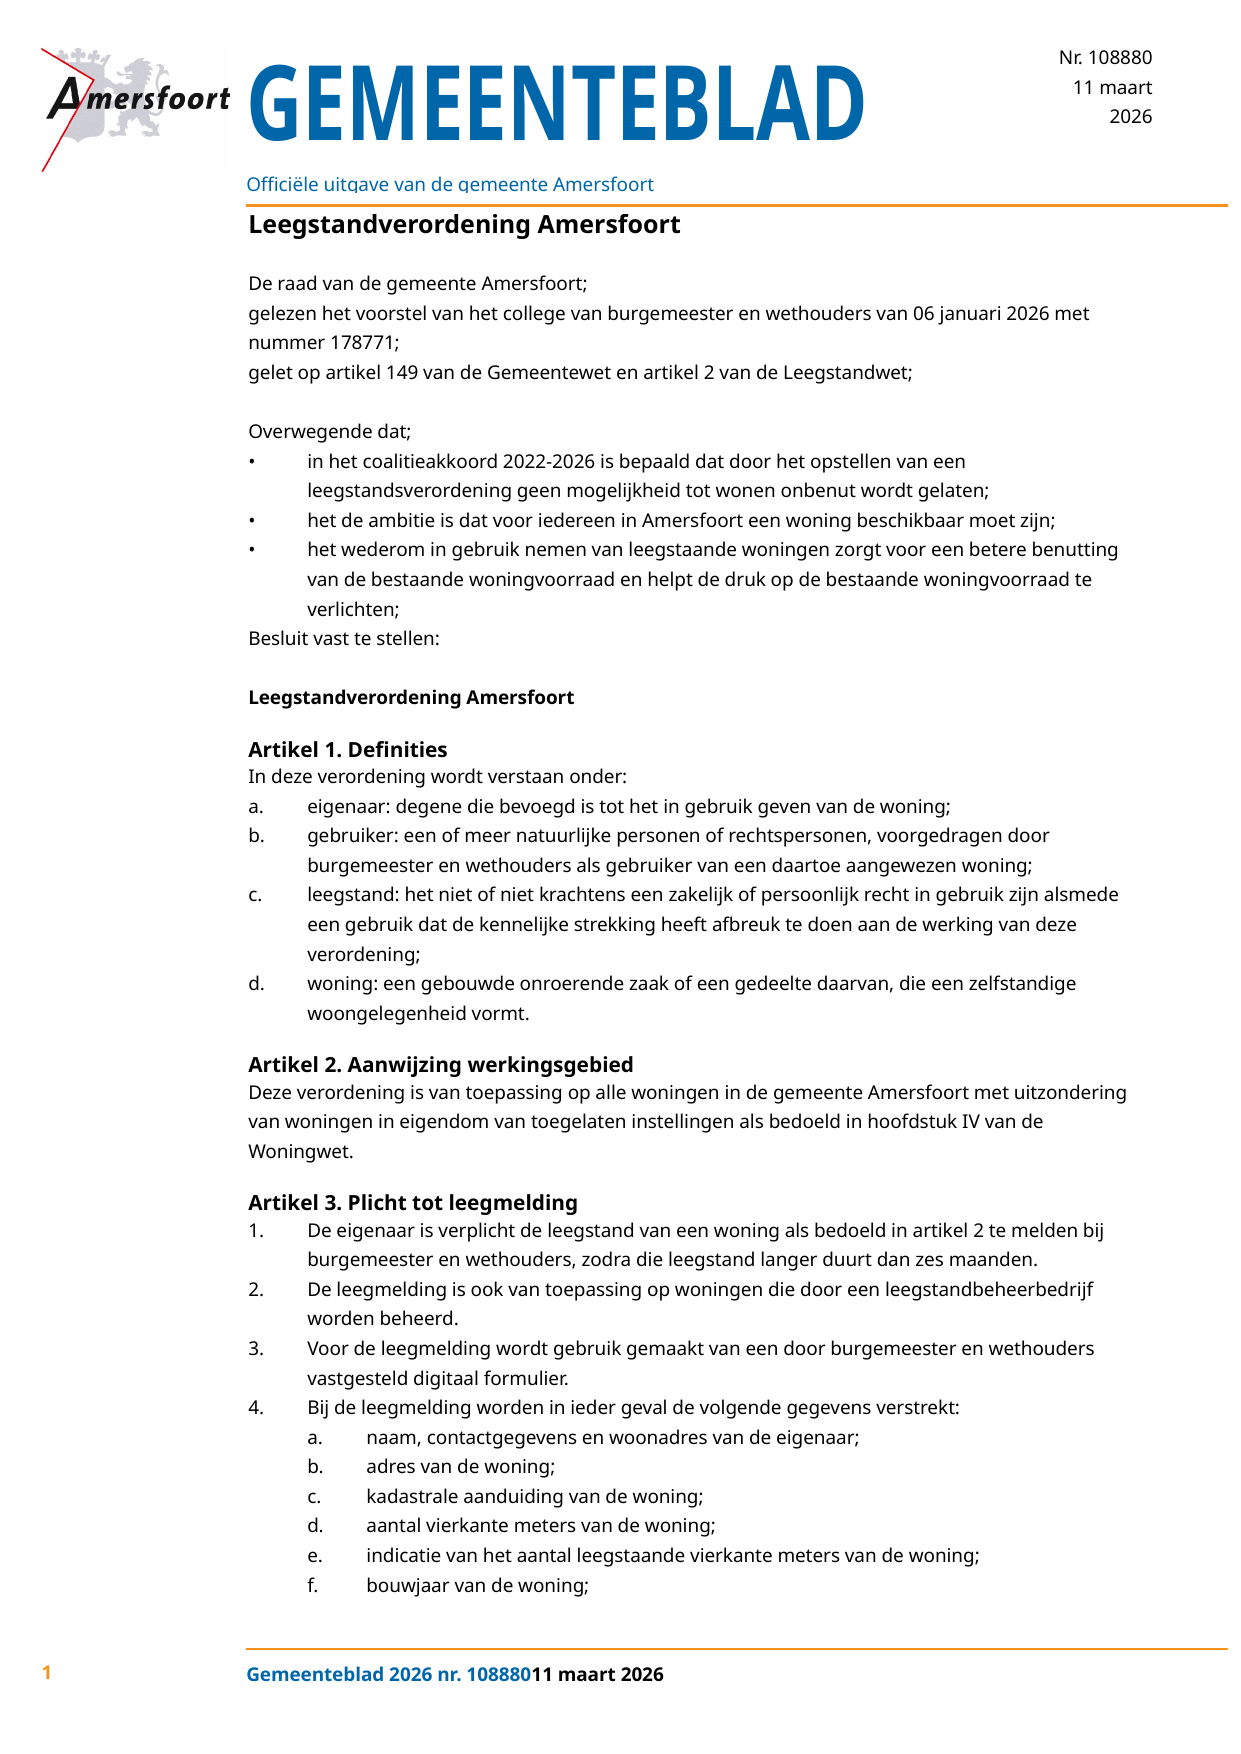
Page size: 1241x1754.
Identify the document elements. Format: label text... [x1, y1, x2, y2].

list leegstand: het niet of niet krachtens een zakelijk of persoonlijk recht in gebruik zijn alsmede een gebruik dat de kennelijke strekking heeft afbreuk te doen aan de werking van deze verordening; [248, 882, 1152, 967]
text Leegstandverordening Amersfoort [248, 207, 1152, 241]
list bouwjaar van de woning; [307, 1572, 1152, 1598]
list in het coalitieakkoord 2022-2026 is bepaald dat door het opstellen van een leegstandsverordening geen mogelijkheid tot wonen onbenut wordt gelaten; [248, 448, 1152, 503]
list Voor de leegmelding wordt gebruik gemaakt van een door burgemeester en wethouders vastgesteld digitaal formulier. [248, 1335, 1152, 1391]
text De raad van de gemeente Amersfoort; [248, 270, 1152, 296]
text gelezen het voorstel van het college van burgemeester en wethouders van 06 januari 2026 met nummer 178771; [248, 300, 1152, 355]
text Artikel 3. Plicht tot leegmelding [248, 1188, 1152, 1217]
list adres van de woning; [307, 1453, 1152, 1479]
text Overwegende dat; [248, 418, 1152, 444]
list aantal vierkante meters van de woning; [307, 1513, 1152, 1538]
text Artikel 2. Aanwijzing werkingsgebied [248, 1050, 1152, 1079]
list De leegmelding is ook van toepassing op woningen die door een leegstandbeheerbedrijf worden beheerd. [248, 1276, 1152, 1331]
list woning: een gebouwde onroerende zaak of een gedeelte daarvan, die een zelfstandige woongelegenheid vormt. [248, 970, 1152, 1026]
text In deze verordening wordt verstaan onder: [248, 763, 1152, 789]
list indicatie van het aantal leegstaande vierkante meters van de woning; [307, 1542, 1152, 1568]
list eigenaar: degene die bevoegd is tot het in gebruik geven van de woning; [248, 793, 1152, 819]
list naam, contactgegevens en woonadres van de eigenaar; [307, 1424, 1152, 1450]
text gelet op artikel 149 van de Gemeentewet en artikel 2 van de Leegstandwet; [248, 359, 1152, 385]
text Deze verordening is van toepassing op alle woningen in de gemeente Amersfoort met uitzondering van woningen in eigendom van toegelaten instellingen als bedoeld in hoofdstuk IV van de Woningwet. [248, 1079, 1152, 1164]
list De eigenaar is verplicht de leegstand van een woning als bedoeld in artikel 2 te melden bij burgemeester en wethouders, zodra die leegstand langer duurt dan zes maanden. [248, 1217, 1152, 1272]
list het de ambitie is dat voor iedereen in Amersfoort een woning beschikbaar moet zijn; [248, 507, 1152, 533]
list kadastrale aanduiding van de woning; [307, 1483, 1152, 1509]
list Bij de leegmelding worden in ieder geval de volgende gegevens verstrekt: [248, 1394, 1152, 1420]
text Besluit vast te stellen: [248, 625, 1152, 651]
text Leegstandverordening Amersfoort [248, 684, 1152, 710]
list het wederom in gebruik nemen van leegstaande woningen zorgt voor een betere benutting van de bestaande woningvoorraad en helpt de druk op de bestaande woningvoorraad te verlichten; [248, 537, 1152, 621]
picture [41, 47, 231, 172]
text Artikel 1. Definities [248, 735, 1152, 763]
list gebruiker: een of meer natuurlijke personen of rechtspersonen, voorgedragen door burgemeester en wethouders als gebruiker van een daartoe aangewezen woning; [248, 822, 1152, 878]
